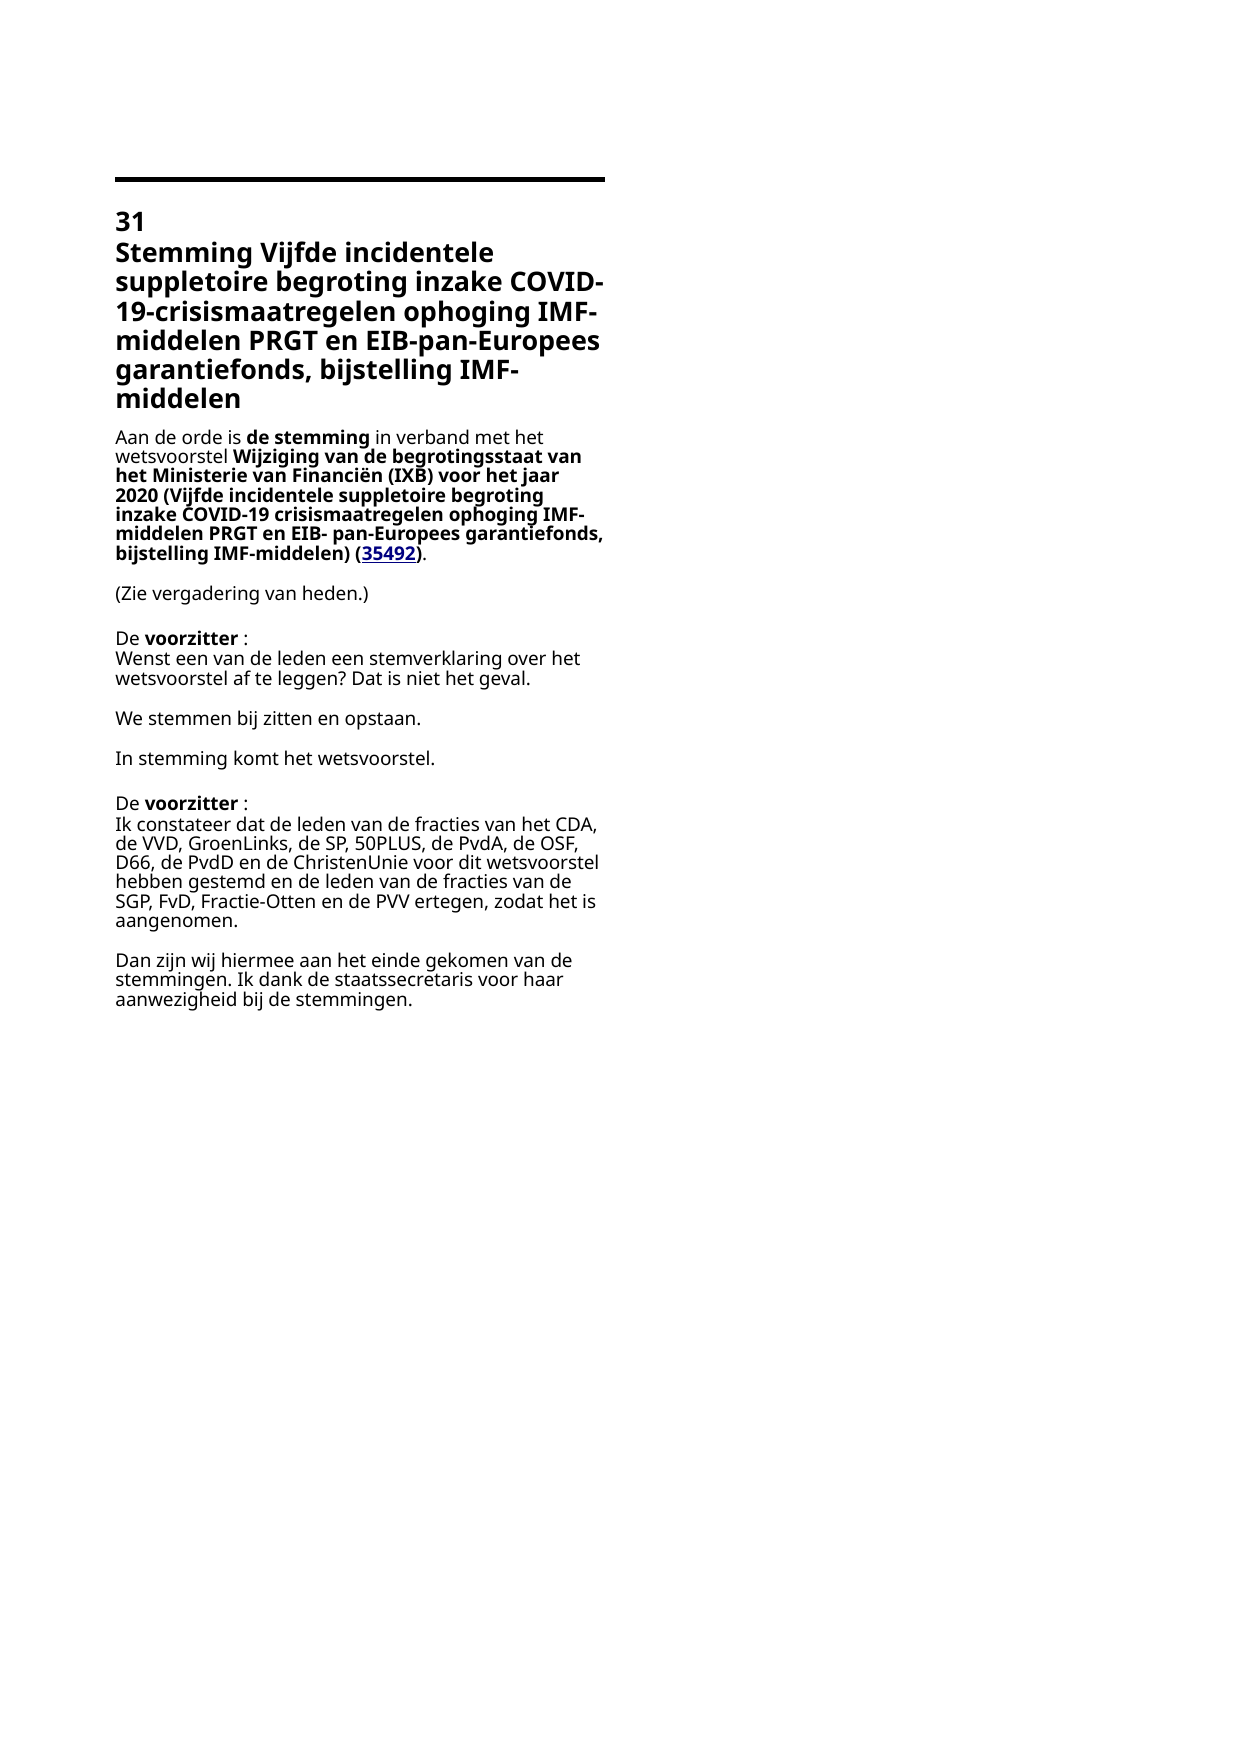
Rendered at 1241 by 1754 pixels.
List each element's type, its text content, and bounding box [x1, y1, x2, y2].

text De voorzitter : [115, 790, 605, 816]
text 31 [115, 203, 605, 239]
text Dan zijn wij hiermee aan het einde gekomen van de stemmingen. Ik dank de staatssecretaris voor haar aanwezigheid bij de stemmingen. [115, 952, 605, 1010]
text Wenst een van de leden een stemverklaring over het wetsvoorstel af te leggen? Dat is niet het geval. [115, 650, 605, 689]
text Ik constateer dat de leden van de fracties van het CDA, de VVD, GroenLinks, de SP, 50PLUS, de PvdA, de OSF, D66, de PvdD en de ChristenUnie voor dit wetsvoorstel hebben gestemd en de leden van de fracties van de SGP, FvD, Fractie-Otten en de PVV ertegen, zodat het is aangenomen. [115, 816, 605, 931]
text We stemmen bij zitten en opstaan. [115, 710, 605, 729]
text In stemming komt het wetsvoorstel. [115, 750, 605, 769]
text De voorzitter : [115, 625, 605, 650]
text (Zie vergadering van heden.) [115, 584, 605, 604]
text Aan de orde is de stemming in verband met het wetsvoorstel Wijziging van de begrotingsstaat van het Ministerie van Financiën (IXB) voor het jaar 2020 (Vijfde incidentele suppletoire begroting inzake COVID-19 crisismaatregelen ophoging IMF-middelen PRGT en EIB- pan-Europees garantiefonds, bijstelling IMF-middelen) (35492). [115, 429, 605, 564]
text Stemming Vijfde incidentele suppletoire begroting inzake COVID-19-crisismaatregelen ophoging IMF-middelen PRGT en EIB-pan-Europees garantiefonds, bijstelling IMF-middelen [115, 239, 605, 429]
